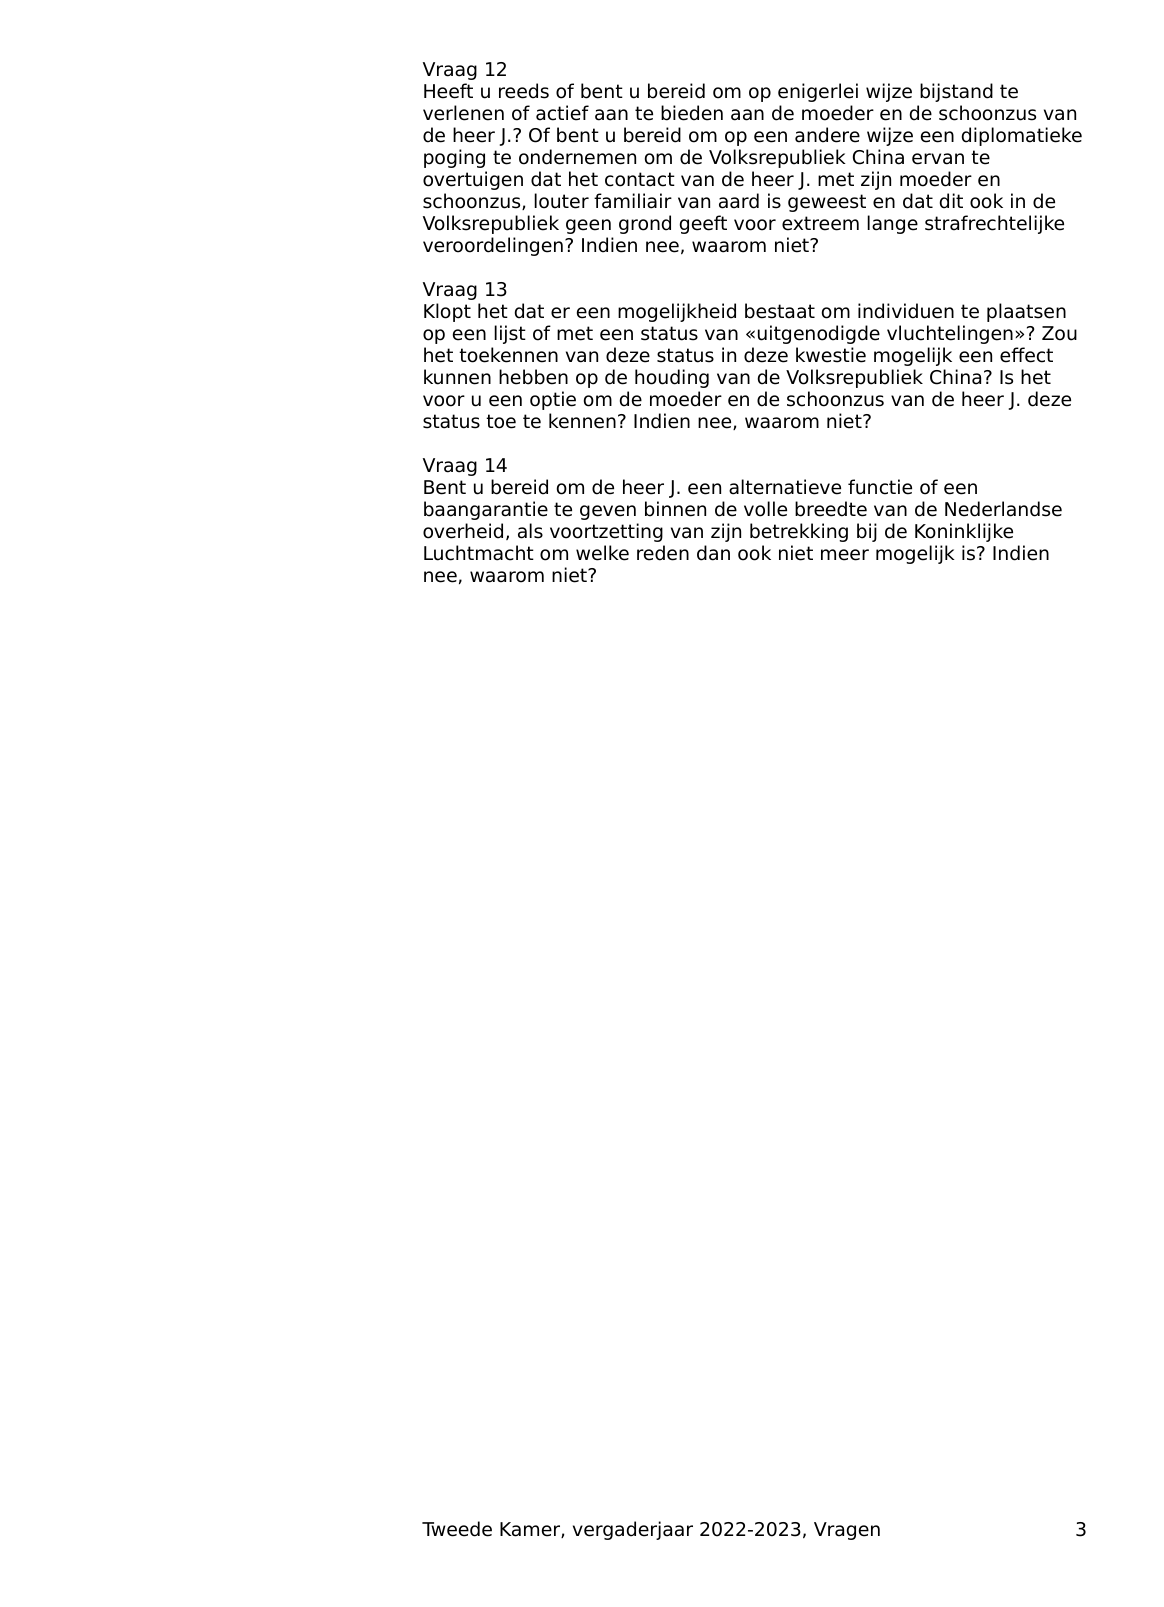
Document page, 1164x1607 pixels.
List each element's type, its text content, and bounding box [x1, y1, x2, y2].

text Bent u bereid om de heer J. een alternatieve functie of een baangarantie te geven binnen de volle breedte van de Nederlandse overheid, als voortzetting van zijn betrekking bij de Koninklijke Luchtmacht om welke reden dan ook niet meer mogelijk is? Indien nee, waarom niet? [422, 477, 1087, 587]
text Vraag 14 [422, 455, 1087, 477]
text Vraag 12 [422, 59, 1087, 81]
text Heeft u reeds of bent u bereid om op enigerlei wijze bijstand te verlenen of actief aan te bieden aan de moeder en de schoonzus van de heer J.? Of bent u bereid om op een andere wijze een diplomatieke poging te ondernemen om de Volksrepubliek China ervan te overtuigen dat het contact van de heer J. met zijn moeder en schoonzus, louter familiair van aard is geweest en dat dit ook in de Volksrepubliek geen grond geeft voor extreem lange strafrechtelijke veroordelingen? Indien nee, waarom niet? [422, 81, 1087, 257]
text Vraag 13 [422, 279, 1087, 301]
text Klopt het dat er een mogelijkheid bestaat om individuen te plaatsen op een lijst of met een status van «uitgenodigde vluchtelingen»? Zou het toekennen van deze status in deze kwestie mogelijk een effect kunnen hebben op de houding van de Volksrepubliek China? Is het voor u een optie om de moeder en de schoonzus van de heer J. deze status toe te kennen? Indien nee, waarom niet? [422, 301, 1087, 433]
